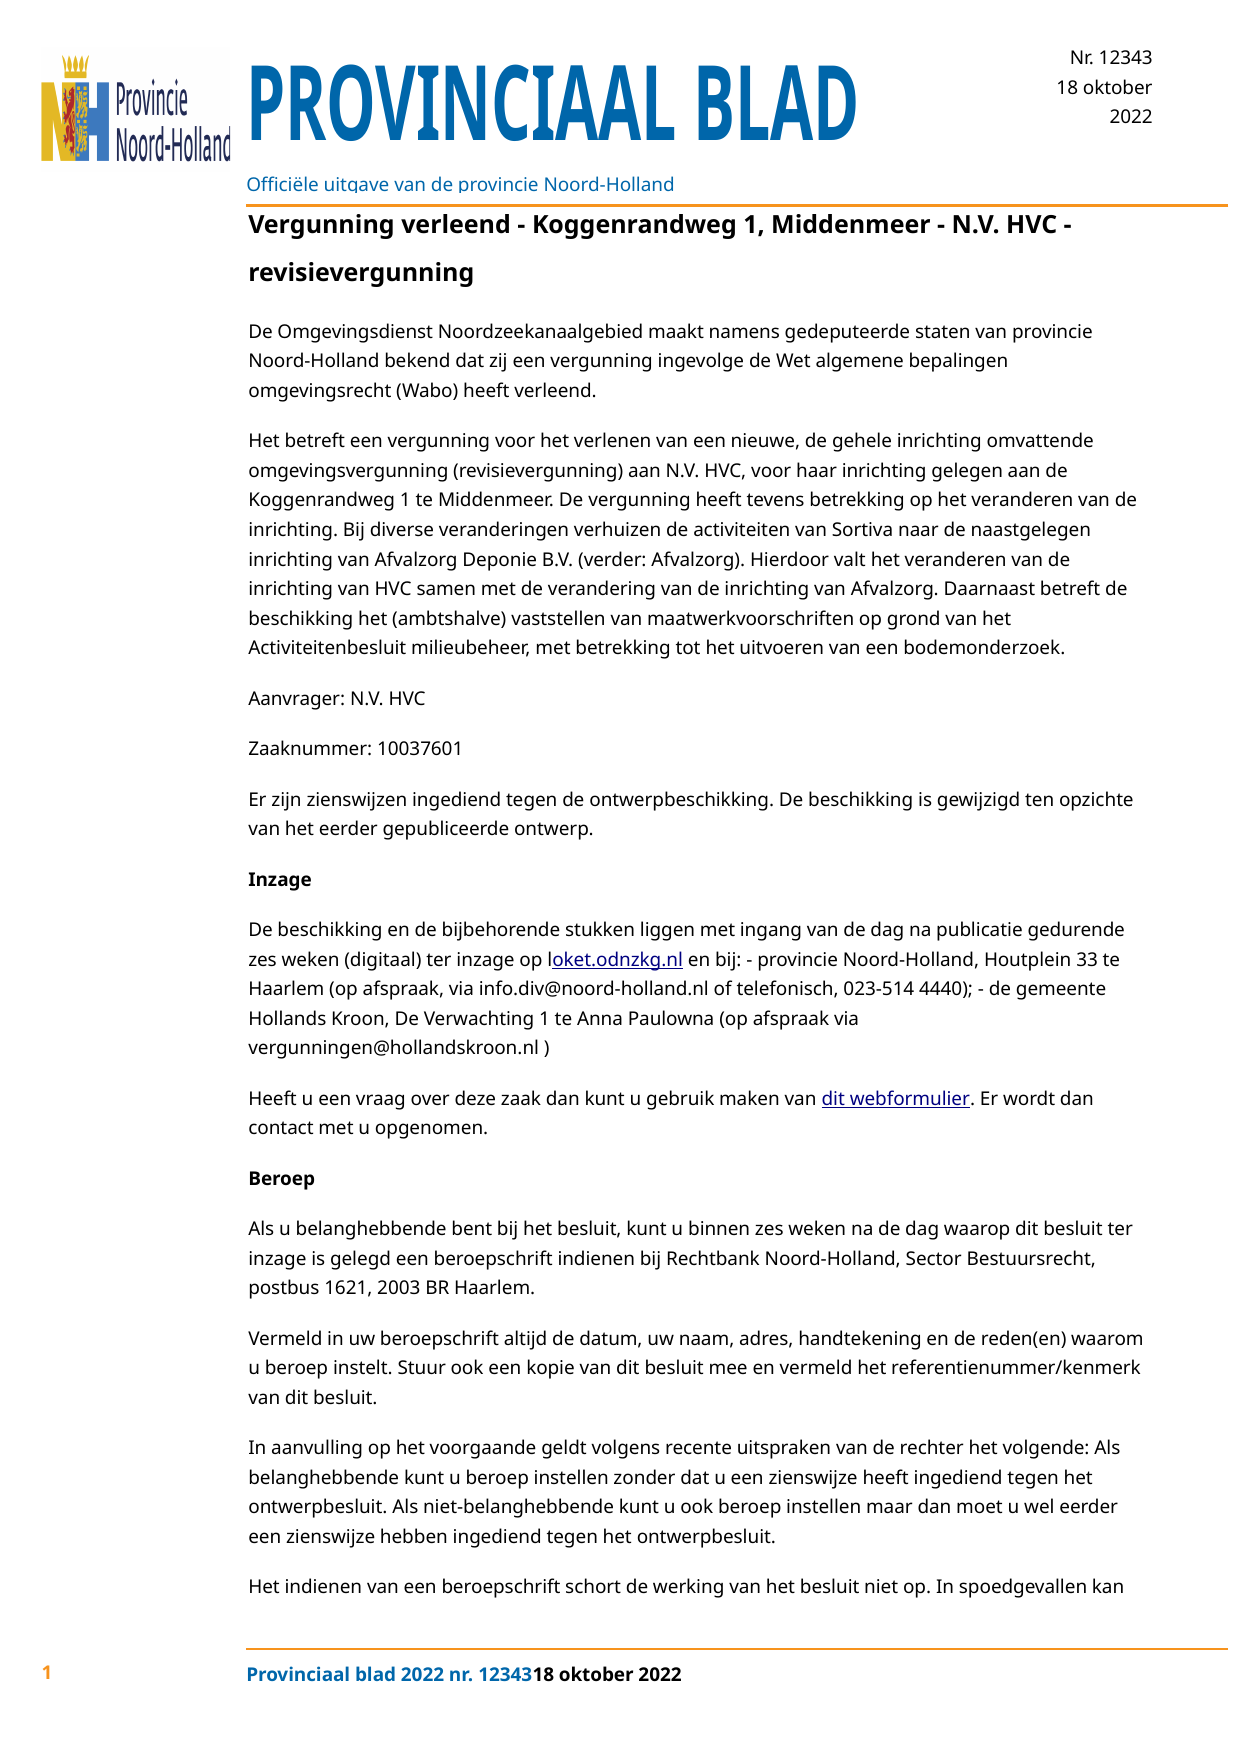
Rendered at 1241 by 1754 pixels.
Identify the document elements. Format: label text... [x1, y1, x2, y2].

text Aanvrager: N.V. HVC [248, 685, 1152, 711]
picture [41, 47, 231, 172]
text De Omgevingsdienst Noordzeekanaalgebied maakt namens gedeputeerde staten van provincie Noord-Holland bekend dat zij een vergunning ingevolge de Wet algemene bepalingen omgevingsrecht (Wabo) heeft verleend. [248, 318, 1152, 403]
text In aanvulling op het voorgaande geldt volgens recente uitspraken van de rechter het volgende: Als belanghebbende kunt u beroep instellen zonder dat u een zienswijze heeft ingediend tegen het ontwerpbesluit. Als niet-belanghebbende kunt u ook beroep instellen maar dan moet u wel eerder een zienswijze hebben ingediend tegen het ontwerpbesluit. [248, 1434, 1152, 1549]
text Er zijn zienswijzen ingediend tegen de ontwerpbeschikking. De beschikking is gewijzigd ten opzichte van het eerder gepubliceerde ontwerp. [248, 786, 1152, 841]
text Het betreft een vergunning voor het verlenen van een nieuwe, de gehele inrichting omvattende omgevingsvergunning (revisievergunning) aan N.V. HVC, voor haar inrichting gelegen aan de Koggenrandweg 1 te Middenmeer. De vergunning heeft tevens betrekking op het veranderen van de inrichting. Bij diverse veranderingen verhuizen de activiteiten van Sortiva naar de naastgelegen inrichting van Afvalzorg Deponie B.V. (verder: Afvalzorg). Hierdoor valt het veranderen van de inrichting van HVC samen met de verandering van de inrichting van Afvalzorg. Daarnaast betreft de beschikking het (ambtshalve) vaststellen van maatwerkvoorschriften op grond van het Activiteitenbesluit milieubeheer, met betrekking tot het uitvoeren van een bodemonderzoek. [248, 427, 1152, 660]
text Beroep [248, 1165, 1152, 1191]
text Vermeld in uw beroepschrift altijd de datum, uw naam, adres, handtekening en de reden(en) waarom u beroep instelt. Stuur ook een kopie van dit besluit mee en vermeld het referentienummer/kenmerk van dit besluit. [248, 1325, 1152, 1410]
text Heeft u een vraag over deze zaak dan kunt u gebruik maken van dit webformulier. Er wordt dan contact met u opgenomen. [248, 1085, 1152, 1140]
text Het indienen van een beroepschrift schort de werking van het besluit niet op. In spoedgevallen kan [248, 1574, 1152, 1599]
text Als u belanghebbende bent bij het besluit, kunt u binnen zes weken na de dag waarop dit besluit ter inzage is gelegd een beroepschrift indienen bij Rechtbank Noord-Holland, Sector Bestuursrecht, postbus 1621, 2003 BR Haarlem. [248, 1215, 1152, 1300]
text Inzage [248, 866, 1152, 892]
text Vergunning verleend - Koggenrandweg 1, Middenmeer - N.V. HVC - revisievergunning [248, 207, 1152, 288]
text Zaaknummer: 10037601 [248, 735, 1152, 761]
text De beschikking en de bijbehorende stukken liggen met ingang van de dag na publicatie gedurende zes weken (digitaal) ter inzage op loket.odnzkg.nl en bij: - provincie Noord-Holland, Houtplein 33 te Haarlem (op afspraak, via info.div@noord-holland.nl of telefonisch, 023-514 4440); - de gemeente Hollands Kroon, De Verwachting 1 te Anna Paulowna (op afspraak via vergunningen@hollandskroon.nl ) [248, 916, 1152, 1060]
